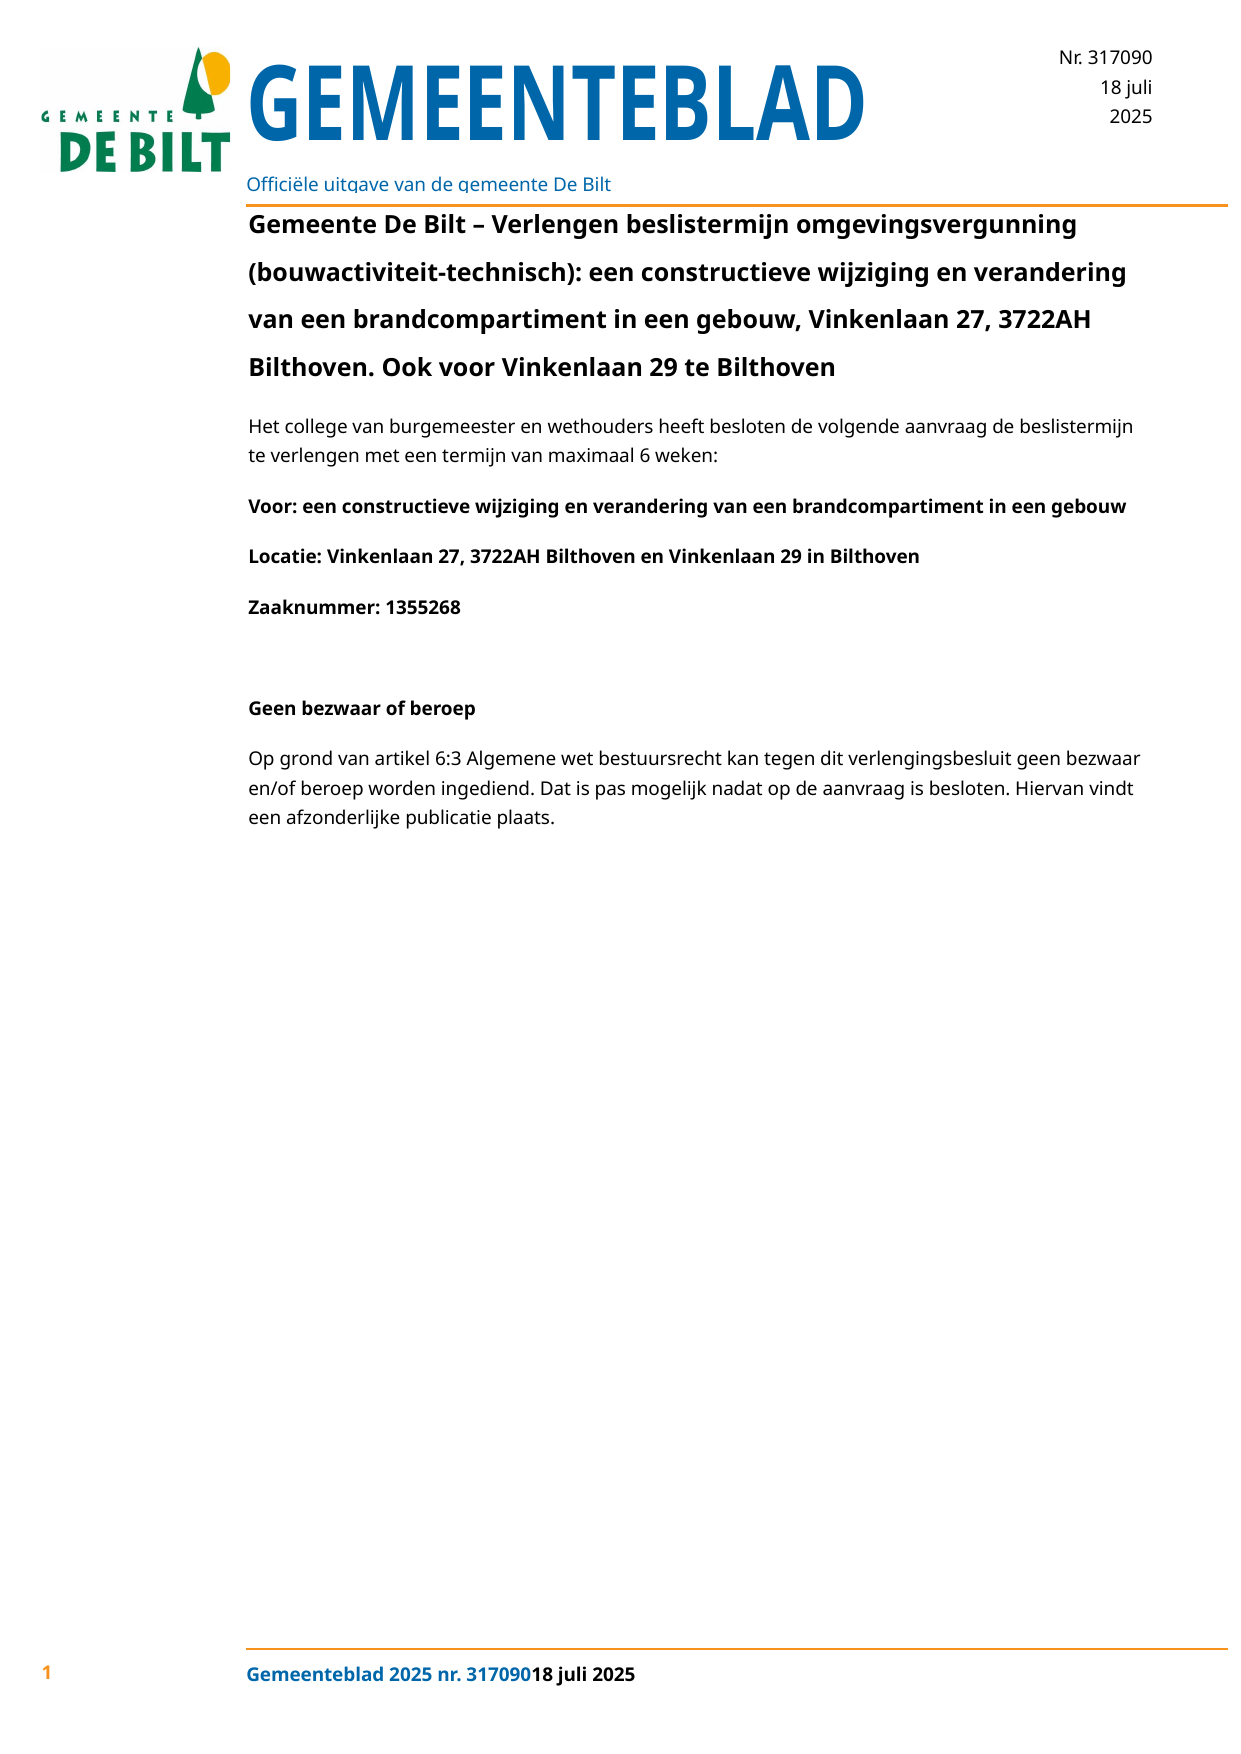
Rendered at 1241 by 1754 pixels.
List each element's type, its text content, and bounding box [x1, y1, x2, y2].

text Het college van burgemeester en wethouders heeft besloten de volgende aanvraag de beslistermijn te verlengen met een termijn van maximaal 6 weken: [248, 413, 1152, 468]
text Voor: een constructieve wijziging en verandering van een brandcompartiment in een gebouw [248, 493, 1152, 519]
text Gemeente De Bilt – Verlengen beslistermijn omgevingsvergunning (bouwactiviteit-technisch): een constructieve wijziging en verandering van een brandcompartiment in een gebouw, Vinkenlaan 27, 3722AH Bilthoven. Ook voor Vinkenlaan 29 te Bilthoven [248, 207, 1152, 384]
text Zaaknummer: 1355268 [248, 594, 1152, 620]
text Geen bezwaar of beroep [248, 695, 1152, 721]
picture [41, 47, 231, 172]
text Op grond van artikel 6:3 Algemene wet bestuursrecht kan tegen dit verlengingsbesluit geen bezwaar en/of beroep worden ingediend. Dat is pas mogelijk nadat op de aanvraag is besloten. Hiervan vindt een afzonderlijke publicatie plaats. [248, 745, 1152, 830]
text Locatie: Vinkenlaan 27, 3722AH Bilthoven en Vinkenlaan 29 in Bilthoven [248, 543, 1152, 569]
